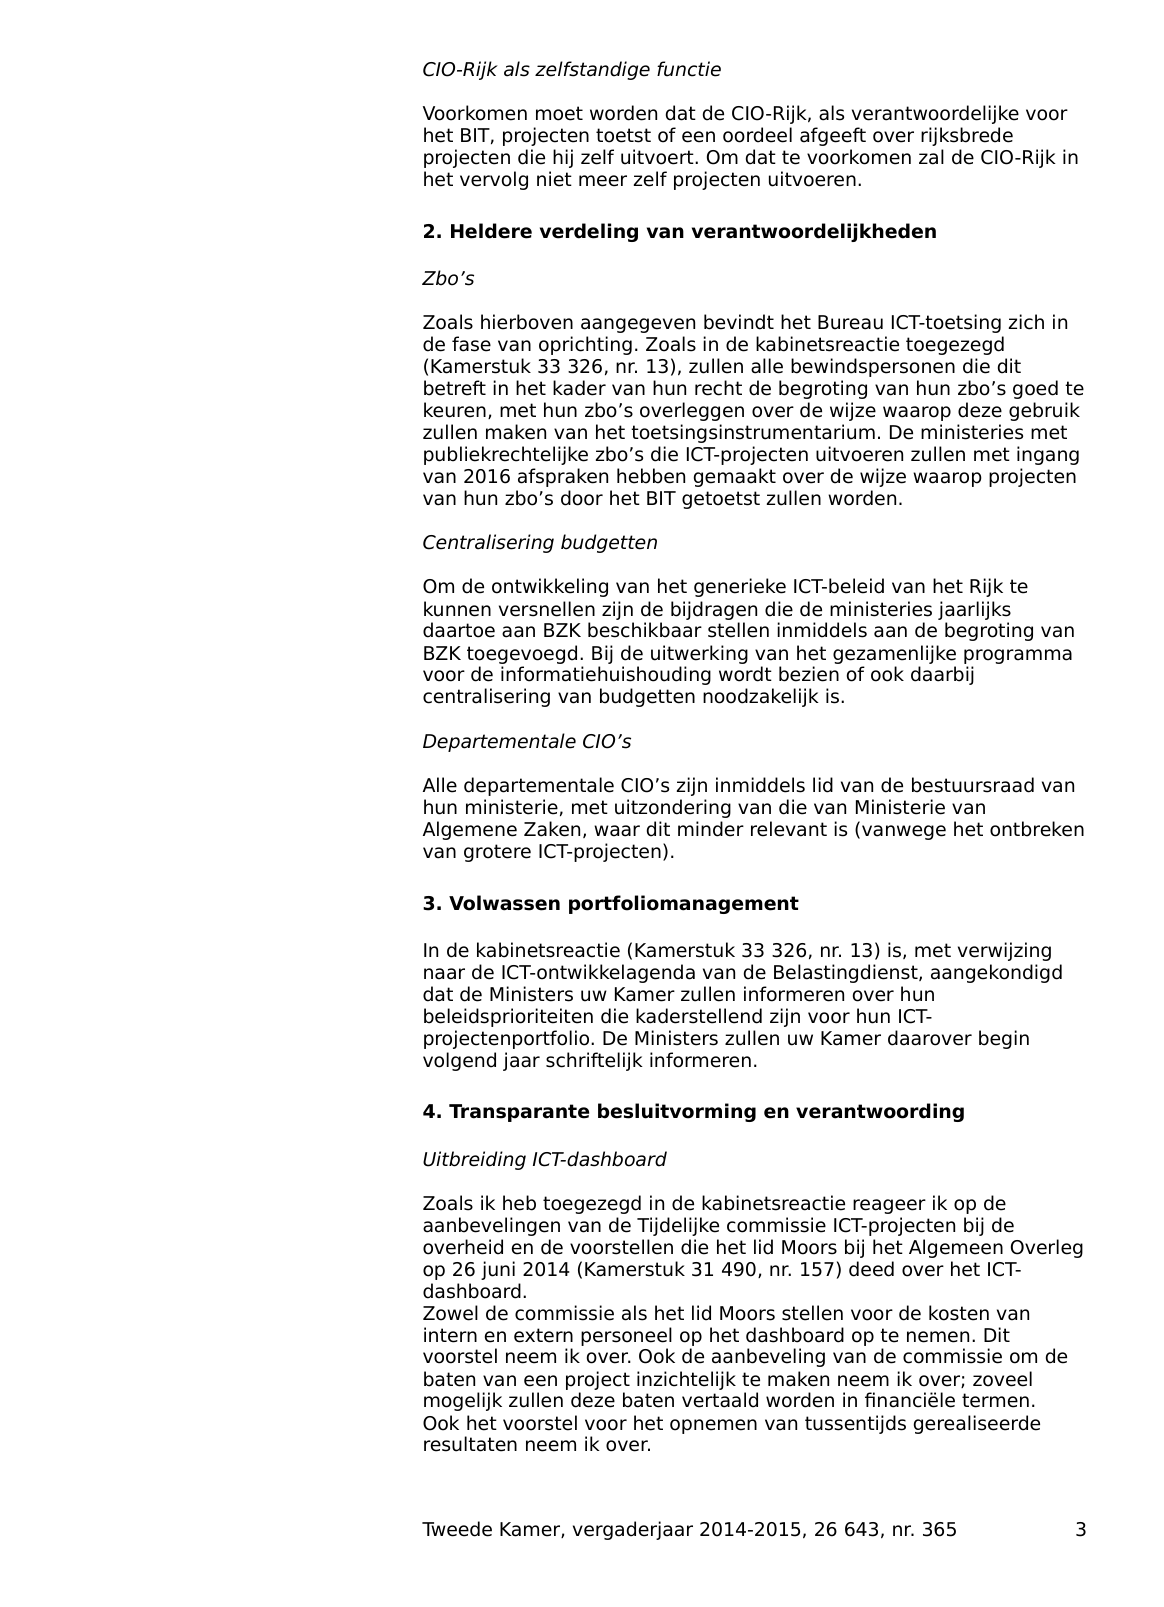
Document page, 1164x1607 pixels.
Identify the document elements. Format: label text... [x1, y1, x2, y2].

subtitle CIO-Rijk als zelfstandige functie [422, 59, 1087, 81]
text Ook het voorstel voor het opnemen van tussentijds gerealiseerde resultaten neem ik over. [422, 1412, 1087, 1456]
subtitle 4. Transparante besluitvorming en verantwoording [422, 1101, 1087, 1123]
subtitle Zbo’s [422, 268, 1087, 290]
text Voorkomen moet worden dat de CIO-Rijk, als verantwoordelijke voor het BIT, projecten toetst of een oordeel afgeeft over rijksbrede projecten die hij zelf uitvoert. Om dat te voorkomen zal de CIO-Rijk in het vervolg niet meer zelf projecten uitvoeren. [422, 103, 1087, 191]
text Zoals hierboven aangegeven bevindt het Bureau ICT-toetsing zich in de fase van oprichting. Zoals in de kabinetsreactie toegezegd (Kamerstuk 33 326, nr. 13), zullen alle bewindspersonen die dit betreft in het kader van hun recht de begroting van hun zbo’s goed te keuren, met hun zbo’s overleggen over de wijze waarop deze gebruik zullen maken van het toetsingsinstrumentarium. De ministeries met publiekrechtelijke zbo’s die ICT-projecten uitvoeren zullen met ingang van 2016 afspraken hebben gemaakt over de wijze waarop projecten van hun zbo’s door het BIT getoetst zullen worden. [422, 312, 1087, 510]
text Om de ontwikkeling van het generieke ICT-beleid van het Rijk te kunnen versnellen zijn de bijdragen die de ministeries jaarlijks daartoe aan BZK beschikbaar stellen inmiddels aan de begroting van BZK toegevoegd. Bij de uitwerking van het gezamenlijke programma voor de informatiehuishouding wordt bezien of ook daarbij centralisering van budgetten noodzakelijk is. [422, 576, 1087, 708]
subtitle Uitbreiding ICT-dashboard [422, 1148, 1087, 1170]
subtitle Centralisering budgetten [422, 532, 1087, 554]
subtitle 2. Heldere verdeling van verantwoordelijkheden [422, 221, 1087, 243]
subtitle 3. Volwassen portfoliomanagement [422, 893, 1087, 914]
text Zoals ik heb toegezegd in de kabinetsreactie reageer ik op de aanbevelingen van de Tijdelijke commissie ICT-projecten bij de overheid en de voorstellen die het lid Moors bij het Algemeen Overleg op 26 juni 2014 (Kamerstuk 31 490, nr. 157) deed over het ICT-dashboard. [422, 1193, 1087, 1302]
text In de kabinetsreactie (Kamerstuk 33 326, nr. 13) is, met verwijzing naar de ICT-ontwikkelagenda van de Belastingdienst, aangekondigd dat de Ministers uw Kamer zullen informeren over hun beleidsprioriteiten die kaderstellend zijn voor hun ICT-projectenportfolio. De Ministers zullen uw Kamer daarover begin volgend jaar schriftelijk informeren. [422, 939, 1087, 1071]
text Zowel de commissie als het lid Moors stellen voor de kosten van intern en extern personeel op het dashboard op te nemen. Dit voorstel neem ik over. Ook de aanbeveling van de commissie om de baten van een project inzichtelijk te maken neem ik over; zoveel mogelijk zullen deze baten vertaald worden in financiële termen. [422, 1302, 1087, 1412]
text Alle departementale CIO’s zijn inmiddels lid van de bestuursraad van hun ministerie, met uitzondering van die van Ministerie van Algemene Zaken, waar dit minder relevant is (vanwege het ontbreken van grotere ICT-projecten). [422, 775, 1087, 863]
subtitle Departementale CIO’s [422, 731, 1087, 752]
